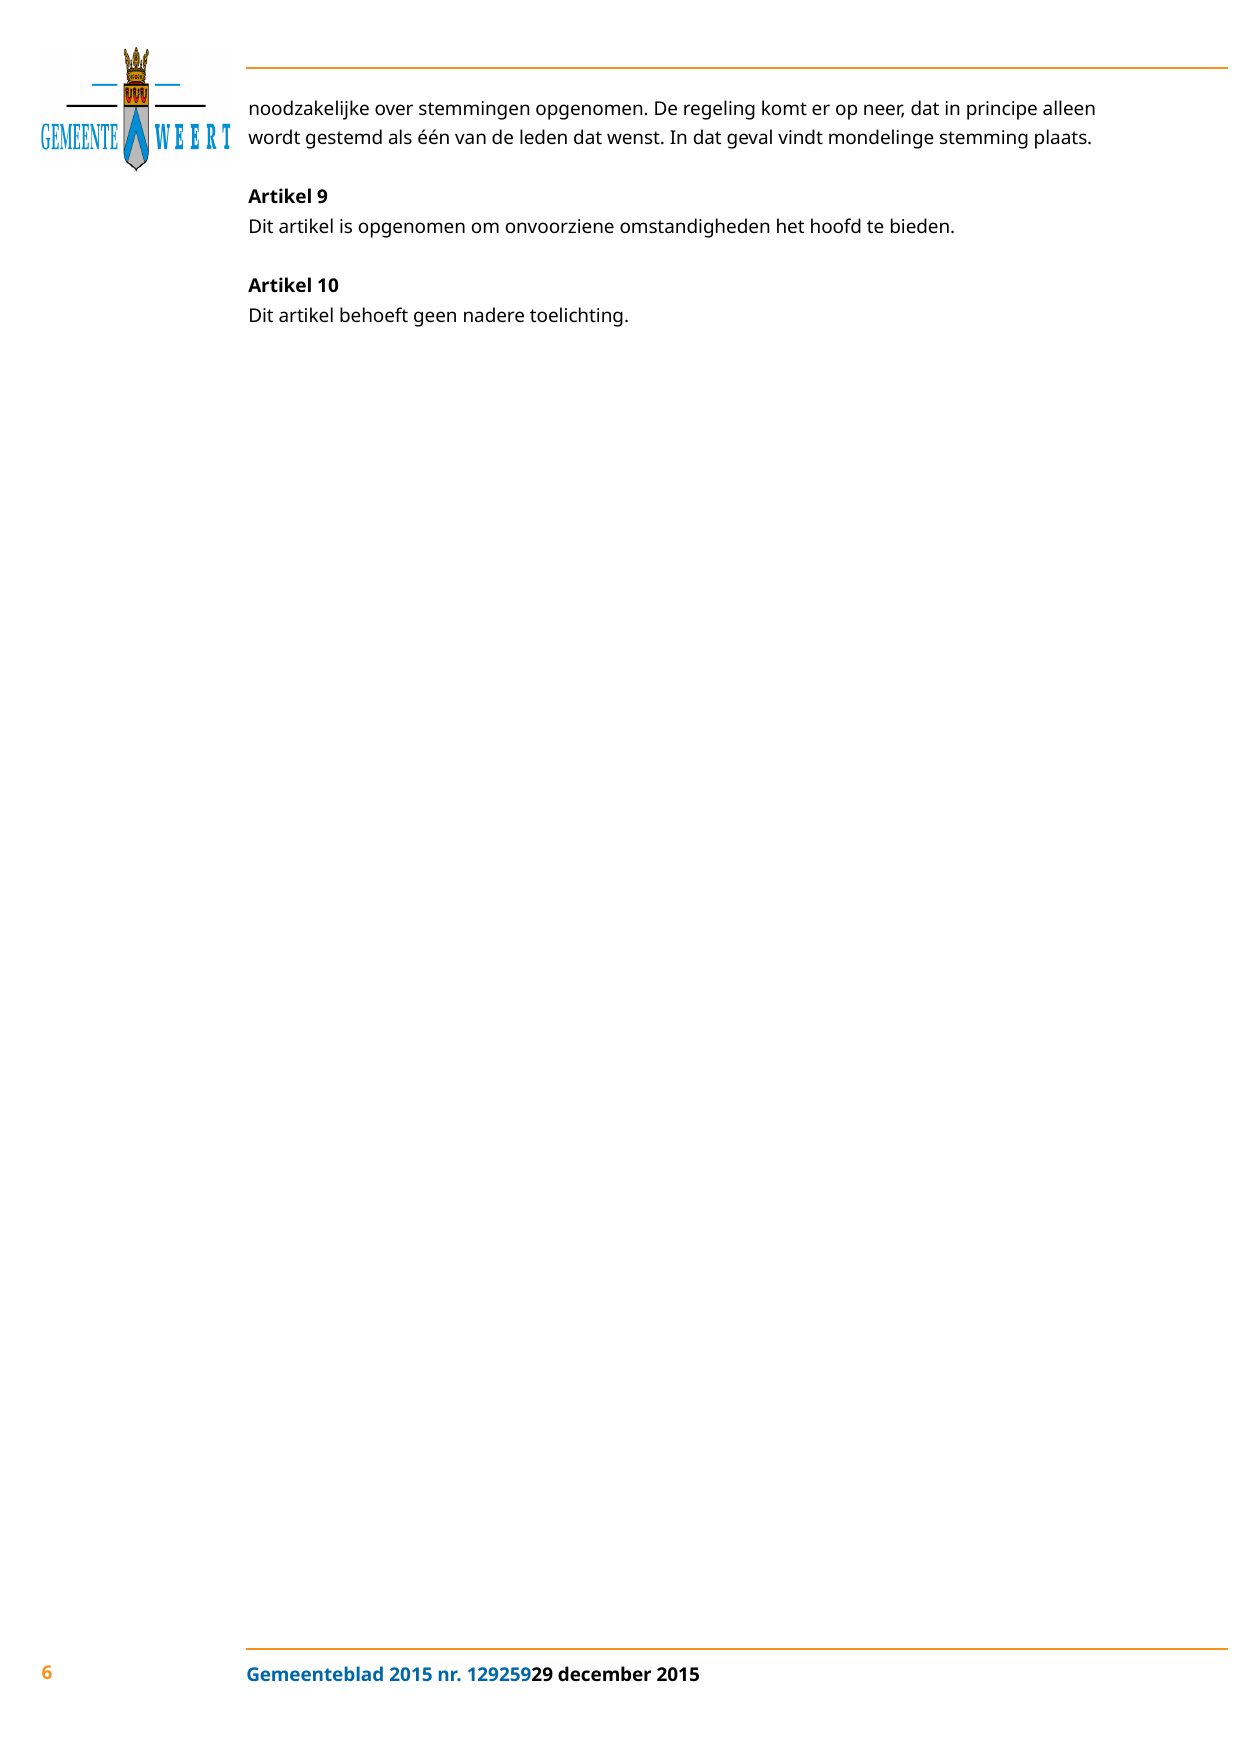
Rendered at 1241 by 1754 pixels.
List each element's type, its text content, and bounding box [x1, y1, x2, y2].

text Artikel 10 [248, 272, 1152, 298]
text noodzakelijke over stemmingen opgenomen. De regeling komt er op neer, dat in principe alleen wordt gestemd als één van de leden dat wenst. In dat geval vindt mondelinge stemming plaats. [248, 95, 1152, 150]
text Dit artikel is opgenomen om onvoorziene omstandigheden het hoofd te bieden. [248, 213, 1152, 239]
text Dit artikel behoeft geen nadere toelichting. [248, 302, 1152, 328]
picture [41, 47, 231, 172]
text Artikel 9 [248, 183, 1152, 209]
